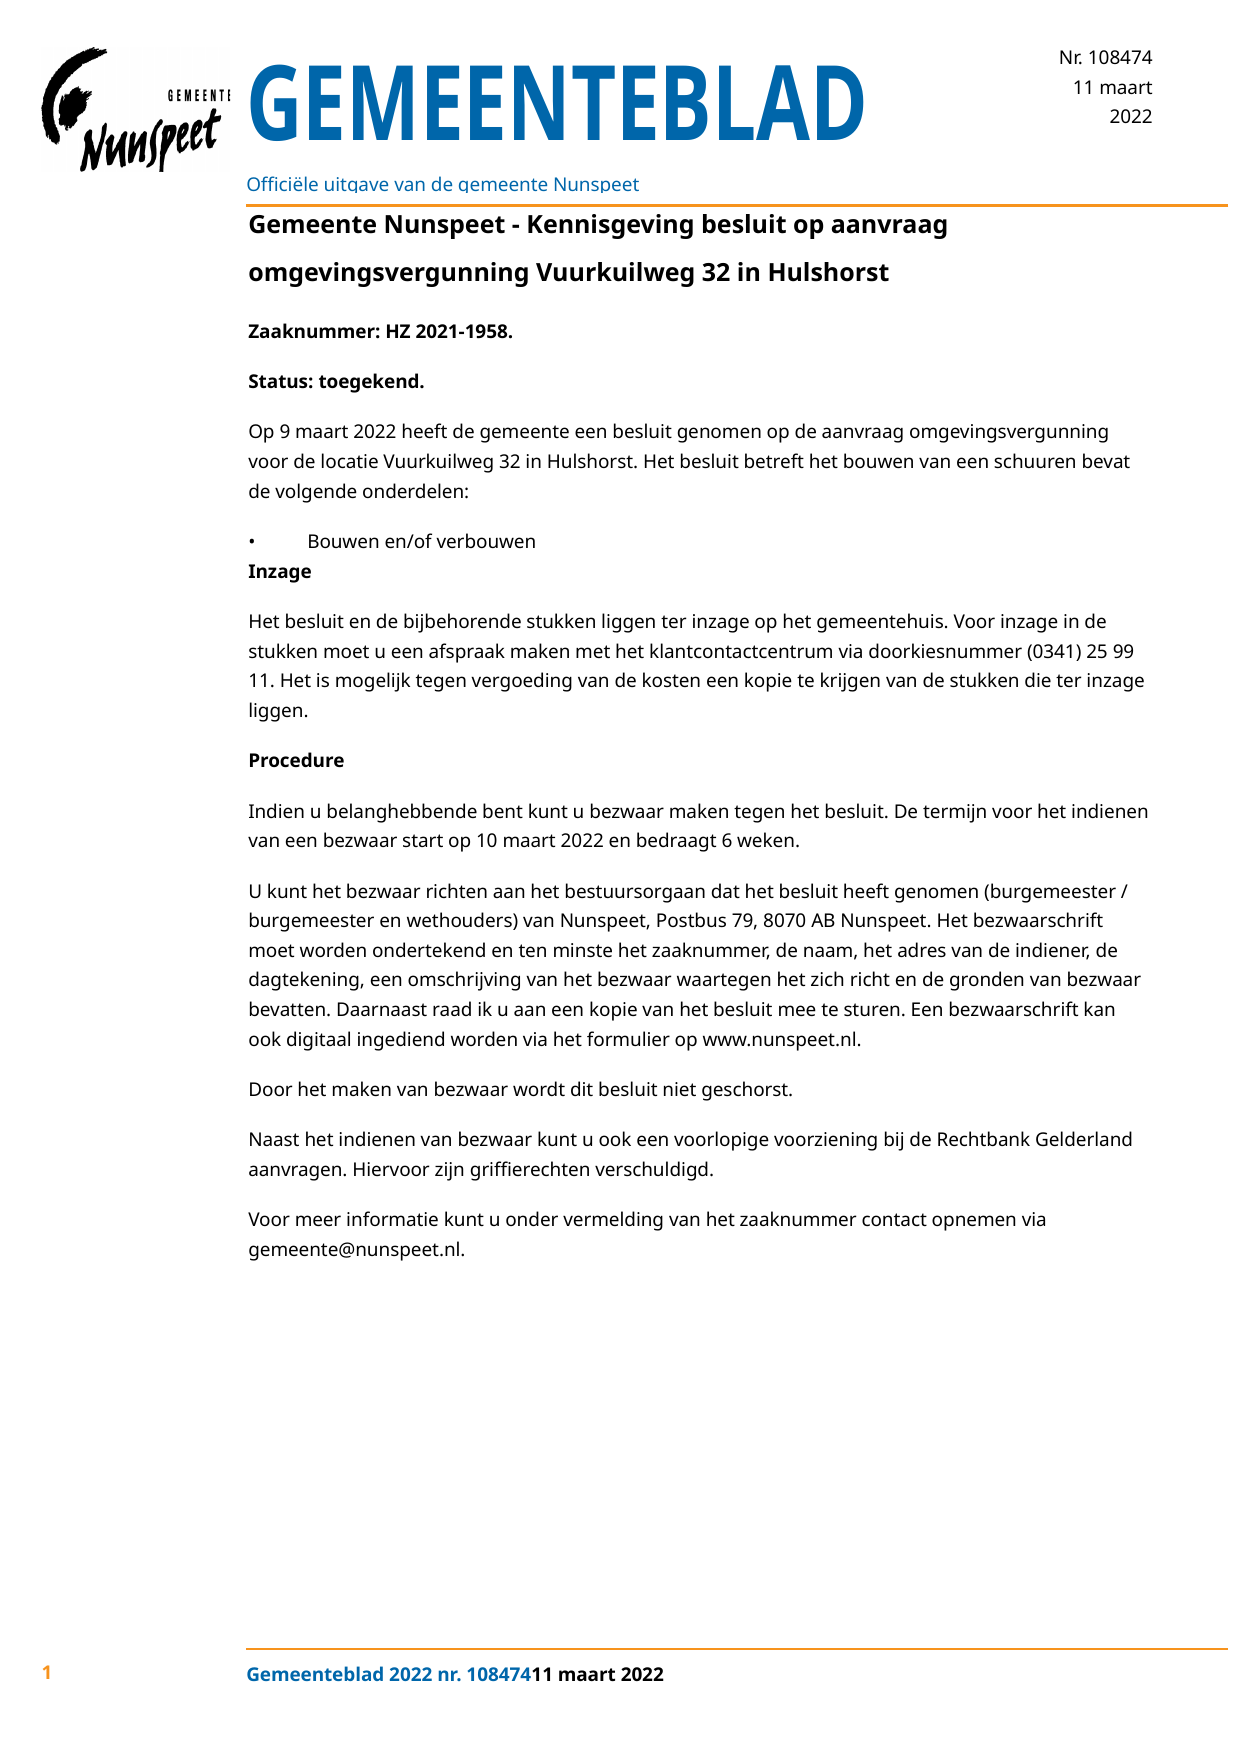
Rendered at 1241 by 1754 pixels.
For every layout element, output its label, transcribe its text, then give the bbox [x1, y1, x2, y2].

text Voor meer informatie kunt u onder vermelding van het zaaknummer contact opnemen via gemeente@nunspeet.nl. [248, 1207, 1152, 1262]
text Status: toegekend. [248, 368, 1152, 394]
text U kunt het bezwaar richten aan het bestuursorgaan dat het besluit heeft genomen (burgemeester / burgemeester en wethouders) van Nunspeet, Postbus 79, 8070 AB Nunspeet. Het bezwaarschrift moet worden ondertekend en ten minste het zaaknummer, de naam, het adres van de indiener, de dagtekening, een omschrijving van het bezwaar waartegen het zich richt en de gronden van bezwaar bevatten. Daarnaast raad ik u aan een kopie van het besluit mee te sturen. Een bezwaarschrift kan ook digitaal ingediend worden via het formulier op www.nunspeet.nl. [248, 878, 1152, 1052]
text Zaaknummer: HZ 2021-1958. [248, 318, 1152, 344]
list Bouwen en/of verbouwen [248, 528, 1152, 554]
picture [41, 47, 231, 172]
text Gemeente Nunspeet - Kennisgeving besluit op aanvraag omgevingsvergunning Vuurkuilweg 32 in Hulshorst [248, 207, 1152, 288]
text Op 9 maart 2022 heeft de gemeente een besluit genomen op de aanvraag omgevingsvergunning voor de locatie Vuurkuilweg 32 in Hulshorst. Het besluit betreft het bouwen van een schuuren bevat de volgende onderdelen: [248, 419, 1152, 504]
text Het besluit en de bijbehorende stukken liggen ter inzage op het gemeentehuis. Voor inzage in de stukken moet u een afspraak maken met het klantcontactcentrum via doorkiesnummer (0341) 25 99 11. Het is mogelijk tegen vergoeding van de kosten een kopie te krijgen van de stukken die ter inzage liggen. [248, 608, 1152, 723]
text Indien u belanghebbende bent kunt u bezwaar maken tegen het besluit. De termijn voor het indienen van een bezwaar start op 10 maart 2022 en bedraagt 6 weken. [248, 798, 1152, 853]
text Inzage [248, 558, 1152, 584]
text Naast het indienen van bezwaar kunt u ook een voorlopige voorziening bij de Rechtbank Gelderland aanvragen. Hiervoor zijn griffierechten verschuldigd. [248, 1127, 1152, 1182]
text Procedure [248, 747, 1152, 773]
text Door het maken van bezwaar wordt dit besluit niet geschorst. [248, 1076, 1152, 1102]
